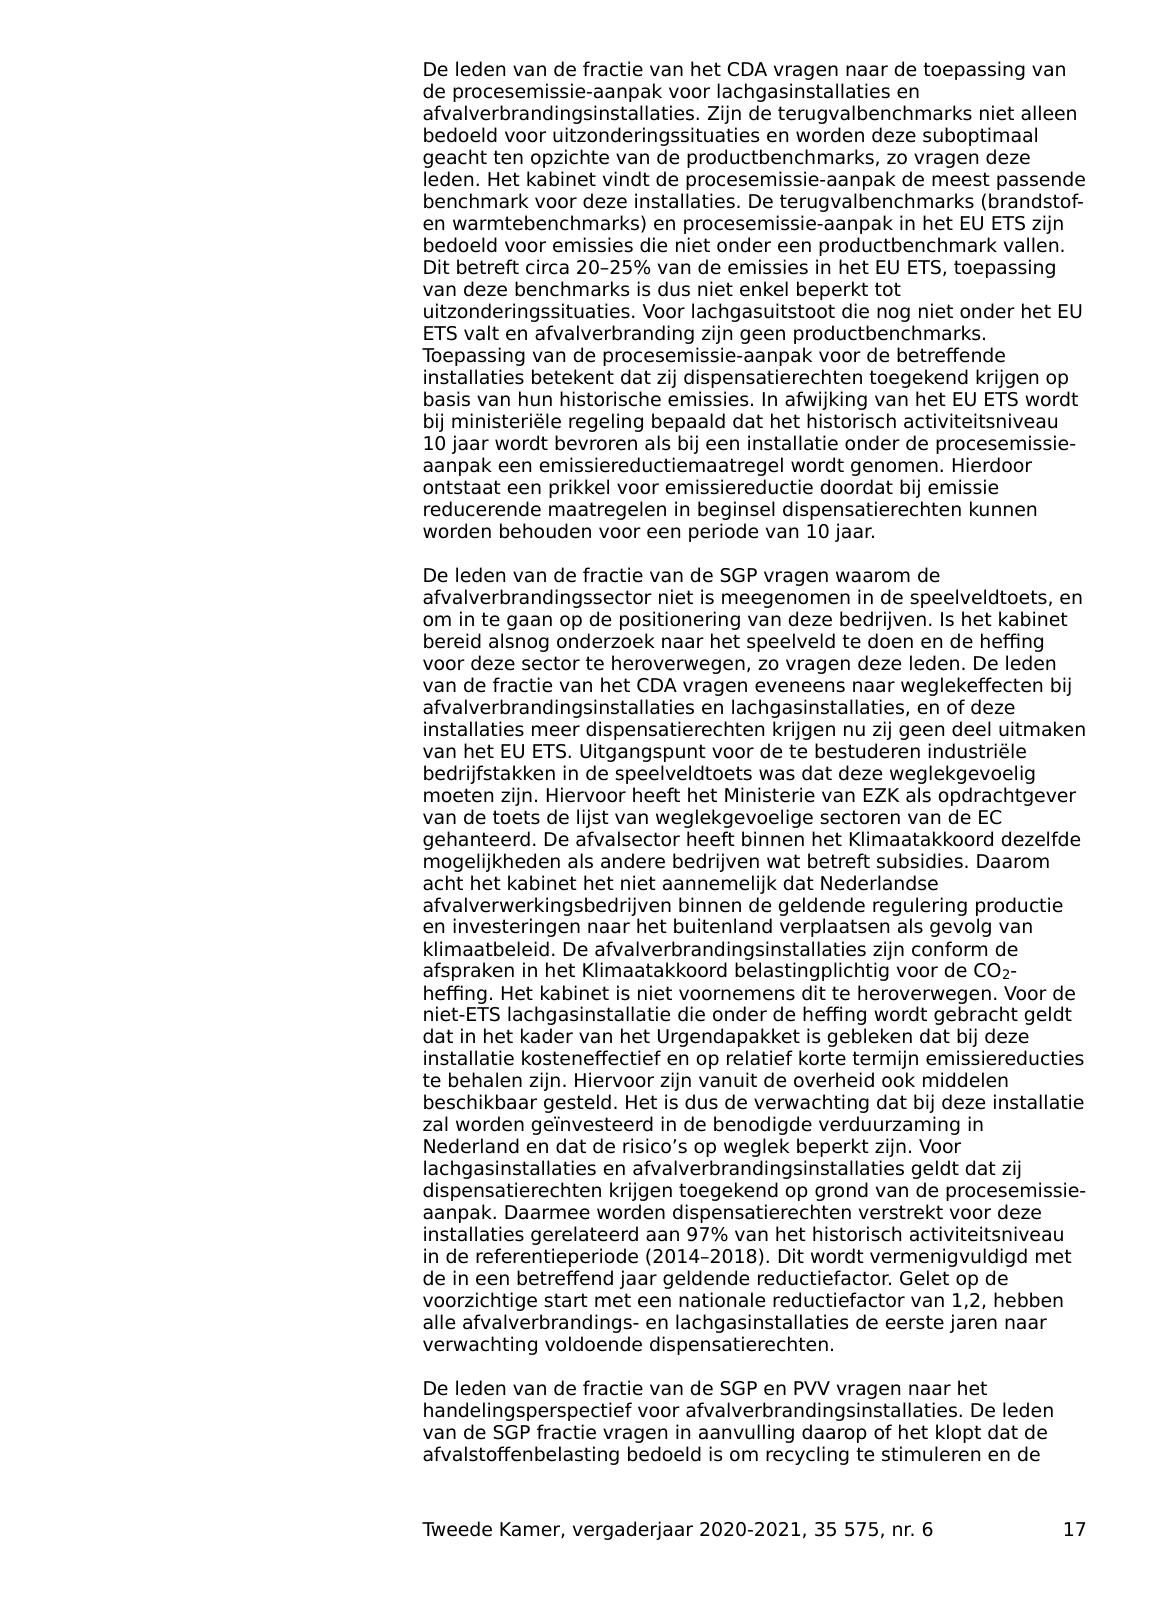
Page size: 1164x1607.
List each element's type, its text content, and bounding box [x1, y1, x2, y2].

text De leden van de fractie van de SGP vragen waarom de afvalverbrandingssector niet is meegenomen in de speelveldtoets, en om in te gaan op de positionering van deze bedrijven. Is het kabinet bereid alsnog onderzoek naar het speelveld te doen en de heffing voor deze sector te heroverwegen, zo vragen deze leden. De leden van de fractie van het CDA vragen eveneens naar weglekeffecten bij afvalverbrandingsinstallaties en lachgasinstallaties, en of deze installaties meer dispensatierechten krijgen nu zij geen deel uitmaken van het EU ETS. Uitgangspunt voor de te bestuderen industriële bedrijfstakken in de speelveldtoets was dat deze weglekgevoelig moeten zijn. Hiervoor heeft het Ministerie van EZK als opdrachtgever van de toets de lijst van weglekgevoelige sectoren van de EC gehanteerd. De afvalsector heeft binnen het Klimaatakkoord dezelfde mogelijkheden als andere bedrijven wat betreft subsidies. Daarom acht het kabinet het niet aannemelijk dat Nederlandse afvalverwerkingsbedrijven binnen de geldende regulering productie en investeringen naar het buitenland verplaatsen als gevolg van klimaatbeleid. De afvalverbrandingsinstallaties zijn conform de afspraken in het Klimaatakkoord belastingplichtig voor de CO2-heffing. Het kabinet is niet voornemens dit te heroverwegen. Voor de niet-ETS lachgasinstallatie die onder de heffing wordt gebracht geldt dat in het kader van het Urgendapakket is gebleken dat bij deze installatie kosteneffectief en op relatief korte termijn emissiereducties te behalen zijn. Hiervoor zijn vanuit de overheid ook middelen beschikbaar gesteld. Het is dus de verwachting dat bij deze installatie zal worden geïnvesteerd in de benodigde verduurzaming in Nederland en dat de risico’s op weglek beperkt zijn. Voor lachgasinstallaties en afvalverbrandingsinstallaties geldt dat zij dispensatierechten krijgen toegekend op grond van de procesemissie-aanpak. Daarmee worden dispensatierechten verstrekt voor deze installaties gerelateerd aan 97% van het historisch activiteitsniveau in de referentieperiode (2014–2018). Dit wordt vermenigvuldigd met de in een betreffend jaar geldende reductiefactor. Gelet op de voorzichtige start met een nationale reductiefactor van 1,2, hebben alle afvalverbrandings- en lachgasinstallaties de eerste jaren naar verwachting voldoende dispensatierechten. [422, 565, 1087, 1356]
text De leden van de fractie van het CDA vragen naar de toepassing van de procesemissie-aanpak voor lachgasinstallaties en afvalverbrandingsinstallaties. Zijn de terugvalbenchmarks niet alleen bedoeld voor uitzonderingssituaties en worden deze suboptimaal geacht ten opzichte van de productbenchmarks, zo vragen deze leden. Het kabinet vindt de procesemissie-aanpak de meest passende benchmark voor deze installaties. De terugvalbenchmarks (brandstof- en warmtebenchmarks) en procesemissie-aanpak in het EU ETS zijn bedoeld voor emissies die niet onder een productbenchmark vallen. Dit betreft circa 20–25% van de emissies in het EU ETS, toepassing van deze benchmarks is dus niet enkel beperkt tot uitzonderingssituaties. Voor lachgasuitstoot die nog niet onder het EU ETS valt en afvalverbranding zijn geen productbenchmarks. Toepassing van de procesemissie-aanpak voor de betreffende installaties betekent dat zij dispensatierechten toegekend krijgen op basis van hun historische emissies. In afwijking van het EU ETS wordt bij ministeriële regeling bepaald dat het historisch activiteitsniveau 10 jaar wordt bevroren als bij een installatie onder de procesemissie-aanpak een emissiereductiemaatregel wordt genomen. Hierdoor ontstaat een prikkel voor emissiereductie doordat bij emissie reducerende maatregelen in beginsel dispensatierechten kunnen worden behouden voor een periode van 10 jaar. [422, 59, 1087, 543]
text De leden van de fractie van de SGP en PVV vragen naar het handelingsperspectief voor afvalverbrandingsinstallaties. De leden van de SGP fractie vragen in aanvulling daarop of het klopt dat de afvalstoffenbelasting bedoeld is om recycling te stimuleren en de [422, 1378, 1087, 1466]
